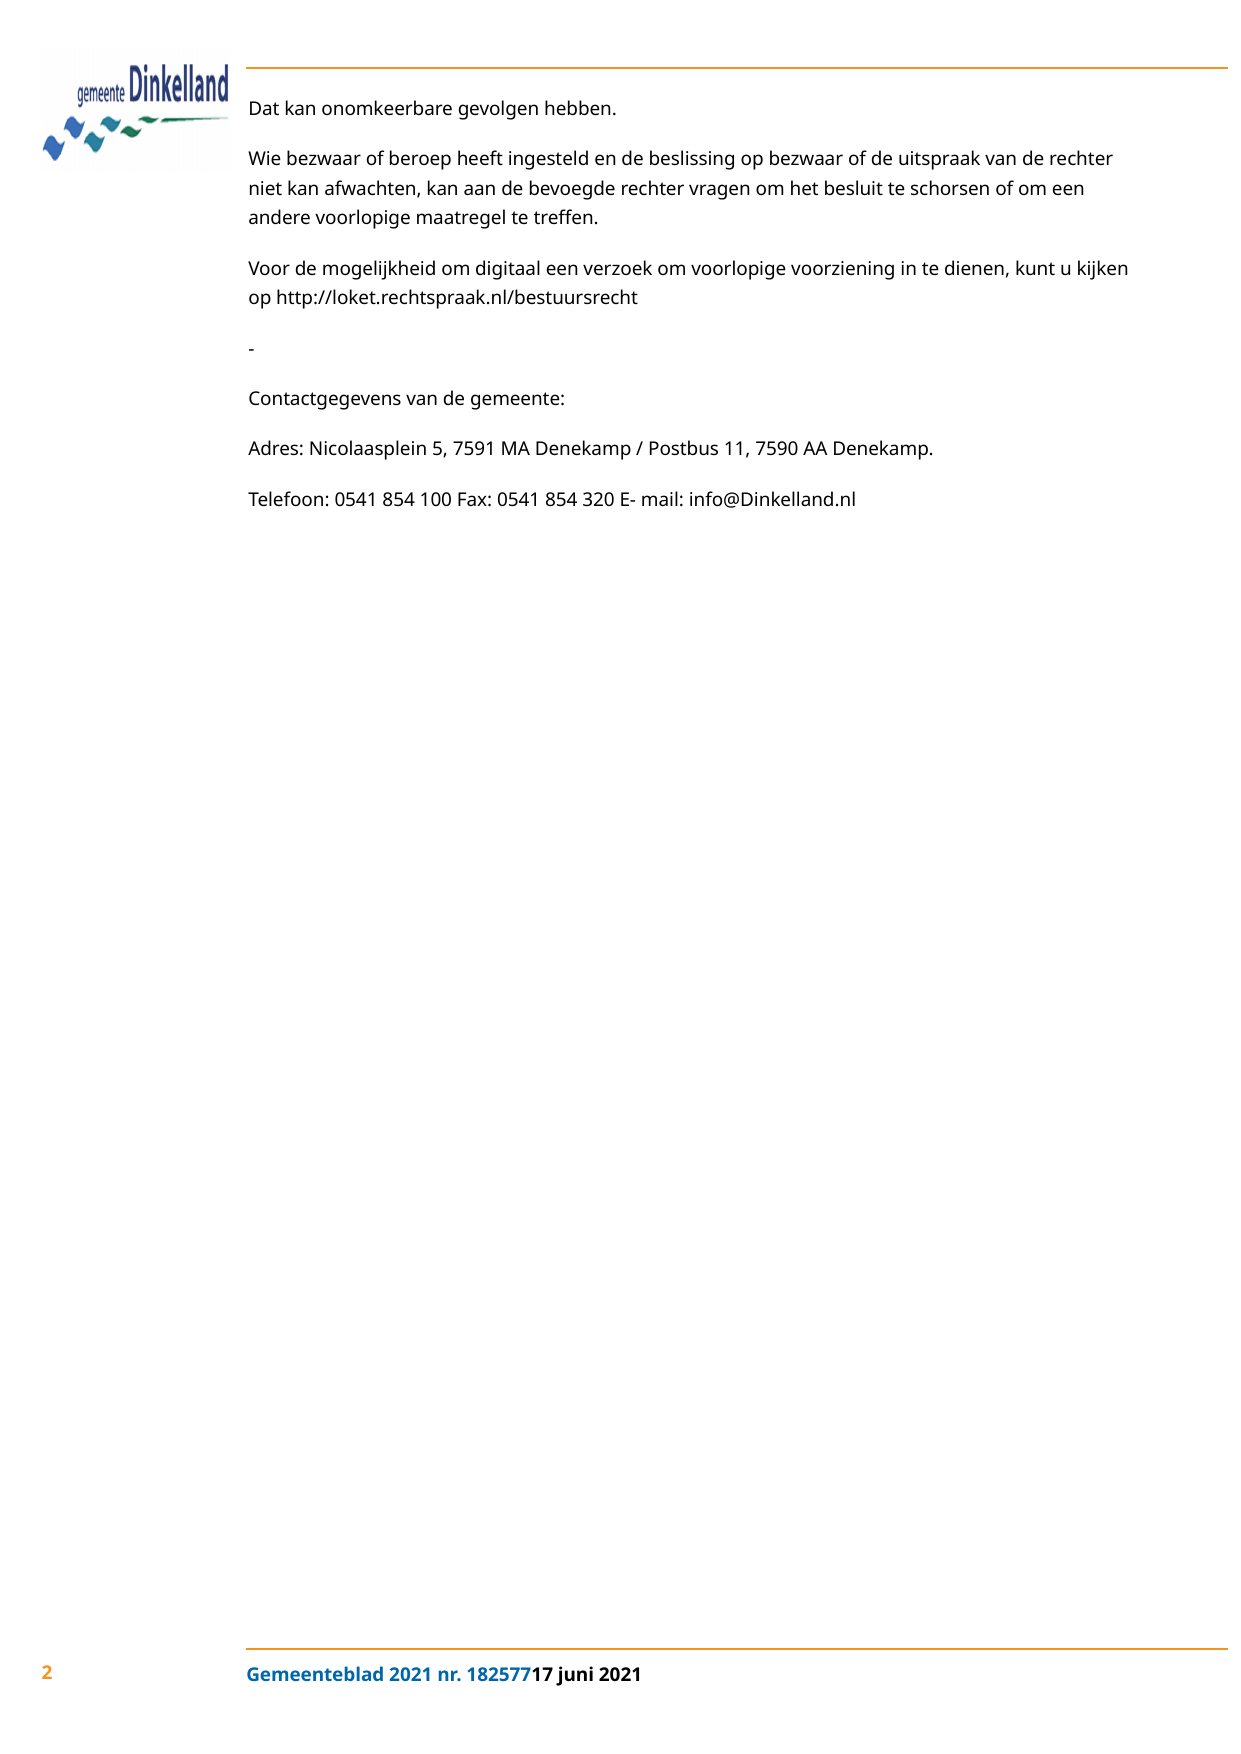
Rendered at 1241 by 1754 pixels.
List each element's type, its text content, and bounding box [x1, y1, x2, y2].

text Adres: Nicolaasplein 5, 7591 MA Denekamp / Postbus 11, 7590 AA Denekamp. [248, 436, 1152, 461]
text Dat kan onomkeerbare gevolgen hebben. [248, 95, 1152, 121]
text Wie bezwaar of beroep heeft ingesteld en de beslissing op bezwaar of de uitspraak van de rechter niet kan afwachten, kan aan de bevoegde rechter vragen om het besluit te schorsen of om een andere voorlopige maatregel te treffen. [248, 145, 1152, 230]
text Telefoon: 0541 854 100 Fax: 0541 854 320 E- mail: info@Dinkelland.nl [248, 486, 1152, 512]
text Voor de mogelijkheid om digitaal een verzoek om voorlopige voorziening in te dienen, kunt u kijken op http://loket.rechtspraak.nl/bestuursrecht [248, 255, 1152, 310]
text Contactgegevens van de gemeente: [248, 385, 1152, 411]
picture [41, 47, 231, 172]
text - [248, 335, 1152, 361]
